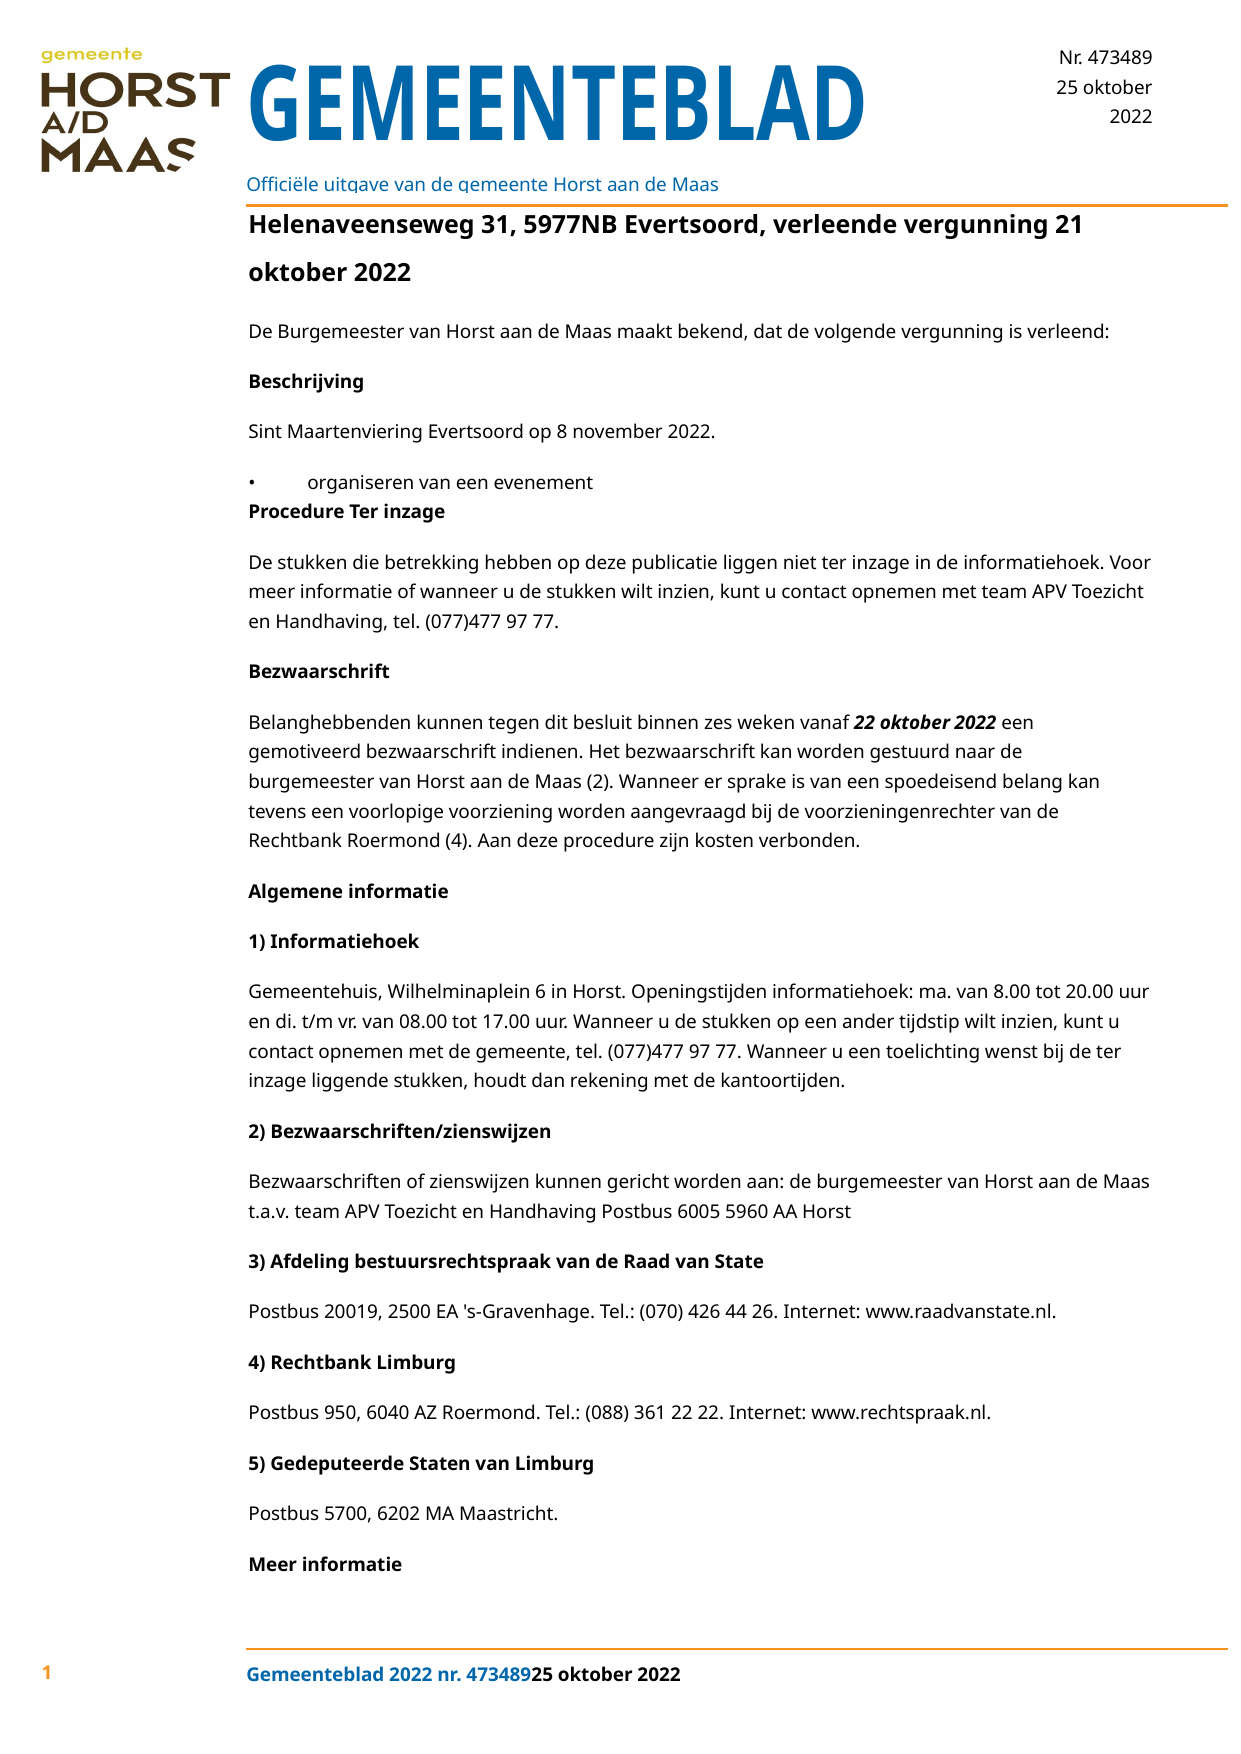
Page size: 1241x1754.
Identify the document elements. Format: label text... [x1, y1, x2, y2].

text 1) Informatiehoek [248, 928, 1152, 954]
text Algemene informatie [248, 878, 1152, 904]
text Bezwaarschriften of zienswijzen kunnen gericht worden aan: de burgemeester van Horst aan de Maas t.a.v. team APV Toezicht en Handhaving Postbus 6005 5960 AA Horst [248, 1168, 1152, 1224]
text 2) Bezwaarschriften/zienswijzen [248, 1118, 1152, 1144]
text 4) Rechtbank Limburg [248, 1349, 1152, 1375]
text De Burgemeester van Horst aan de Maas maakt bekend, dat de volgende vergunning is verleend: [248, 318, 1152, 344]
list organiseren van een evenement [248, 469, 1152, 495]
text Helenaveenseweg 31, 5977NB Evertsoord, verleende vergunning 21 oktober 2022 [248, 207, 1152, 288]
text Bezwaarschrift [248, 659, 1152, 684]
text Sint Maartenviering Evertsoord op 8 november 2022. [248, 419, 1152, 444]
picture [41, 47, 231, 172]
text Postbus 5700, 6202 MA Maastricht. [248, 1500, 1152, 1526]
text De stukken die betrekking hebben op deze publicatie liggen niet ter inzage in de informatiehoek. Voor meer informatie of wanneer u de stukken wilt inzien, kunt u contact opnemen met team APV Toezicht en Handhaving, tel. (077)477 97 77. [248, 549, 1152, 634]
text 3) Afdeling bestuursrechtspraak van de Raad van State [248, 1248, 1152, 1274]
text Beschrijving [248, 368, 1152, 394]
text Postbus 20019, 2500 EA 's-Gravenhage. Tel.: (070) 426 44 26. Internet: www.raadvanstate.nl. [248, 1299, 1152, 1324]
text Procedure Ter inzage [248, 499, 1152, 524]
text Meer informatie [248, 1551, 1152, 1577]
text 5) Gedeputeerde Staten van Limburg [248, 1450, 1152, 1476]
text Postbus 950, 6040 AZ Roermond. Tel.: (088) 361 22 22. Internet: www.rechtspraak.nl. [248, 1399, 1152, 1425]
text Belanghebbenden kunnen tegen dit besluit binnen zes weken vanaf 22 oktober 2022 een gemotiveerd bezwaarschrift indienen. Het bezwaarschrift kan worden gestuurd naar de burgemeester van Horst aan de Maas (2). Wanneer er sprake is van een spoedeisend belang kan tevens een voorlopige voorziening worden aangevraagd bij de voorzieningenrechter van de Rechtbank Roermond (4). Aan deze procedure zijn kosten verbonden. [248, 709, 1152, 853]
text Gemeentehuis, Wilhelminaplein 6 in Horst. Openingstijden informatiehoek: ma. van 8.00 tot 20.00 uur en di. t/m vr. van 08.00 tot 17.00 uur. Wanneer u de stukken op een ander tijdstip wilt inzien, kunt u contact opnemen met de gemeente, tel. (077)477 97 77. Wanneer u een toelichting wenst bij de ter inzage liggende stukken, houdt dan rekening met de kantoortijden. [248, 979, 1152, 1093]
